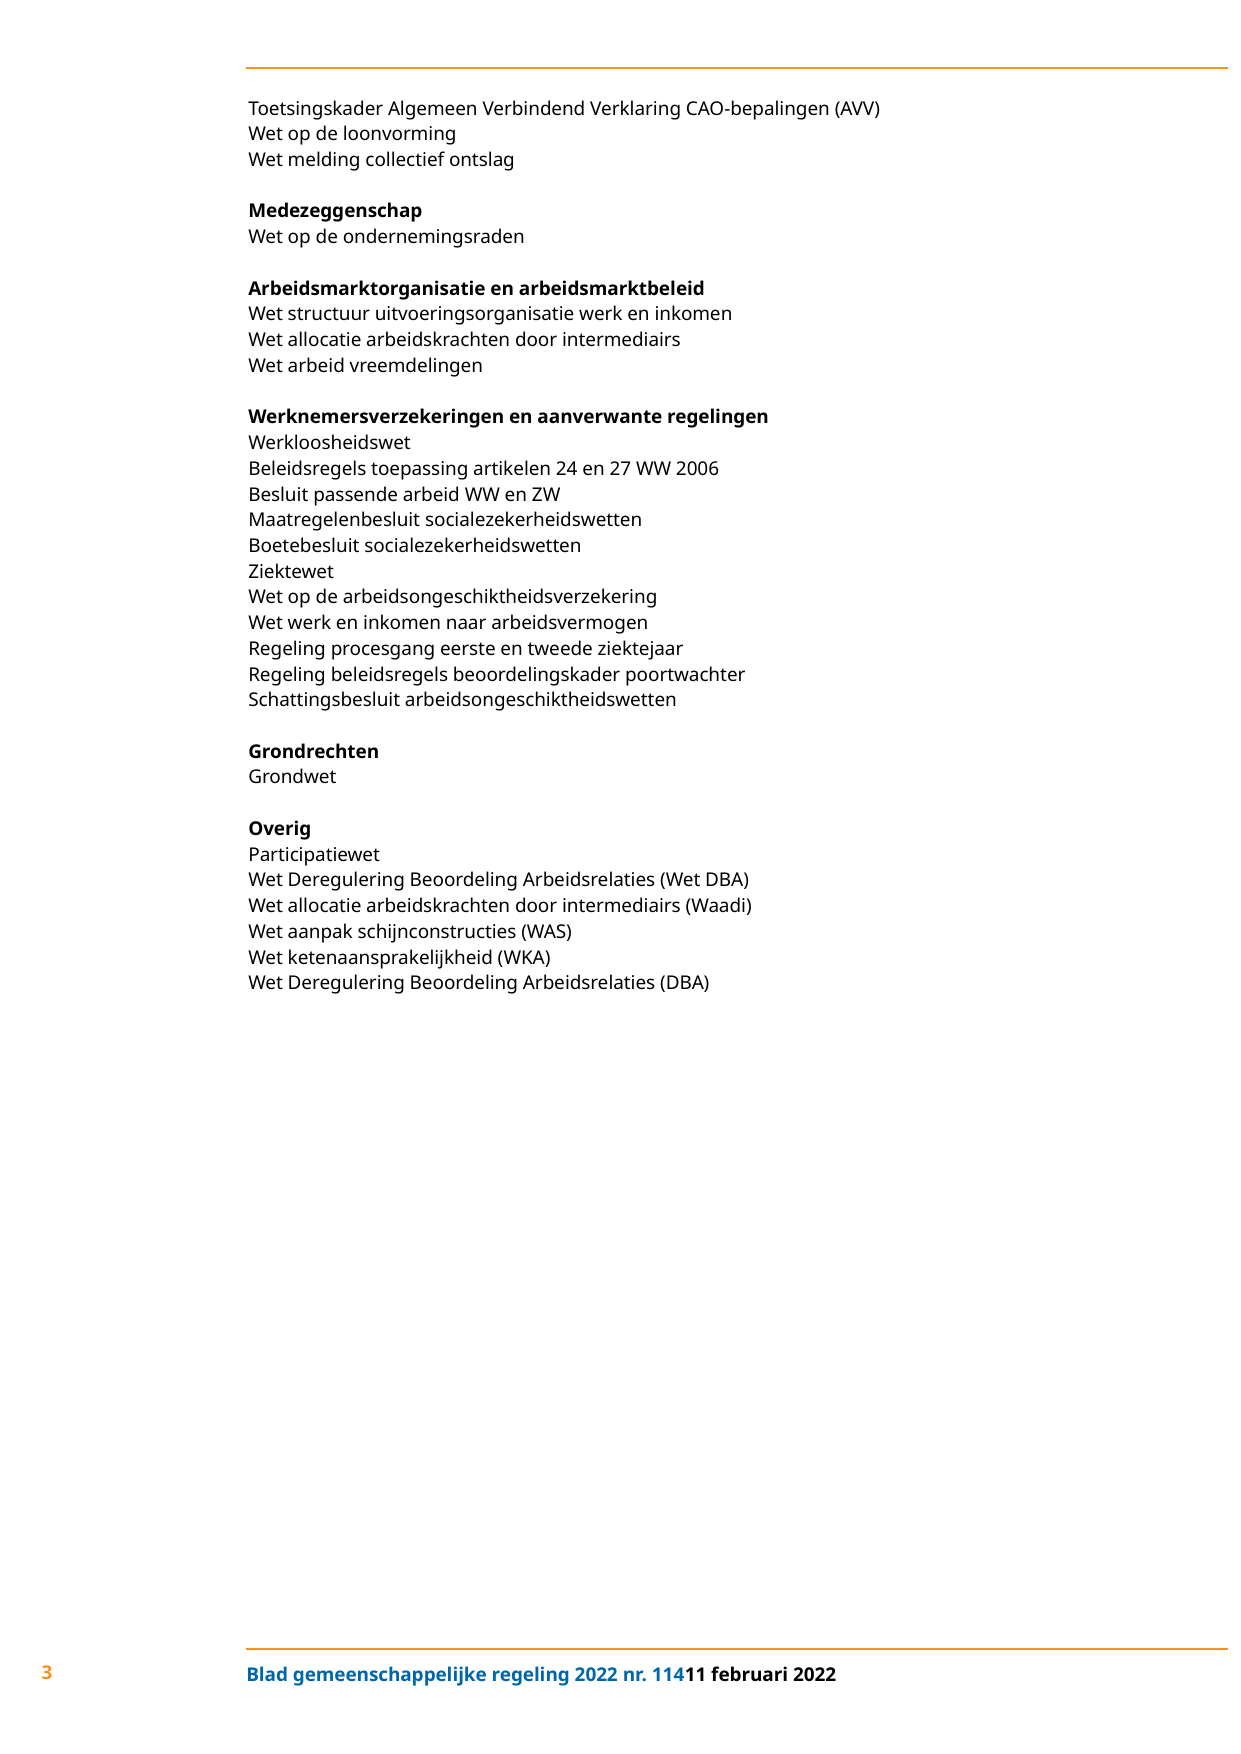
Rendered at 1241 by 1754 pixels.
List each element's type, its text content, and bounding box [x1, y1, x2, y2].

table_cell Ziektewet [248, 558, 1152, 584]
table_cell Werknemersverzekeringen en aanverwante regelingen [248, 404, 1152, 429]
table_cell Grondwet [248, 764, 1152, 789]
table_cell [248, 378, 1152, 403]
table_cell Boetebesluit socialezekerheidswetten [248, 532, 1152, 558]
table_cell Wet allocatie arbeidskrachten door intermediairs [248, 326, 1152, 352]
table_cell [248, 712, 1152, 738]
table_cell Wet Deregulering Beoordeling Arbeidsrelaties (DBA) [248, 970, 1152, 995]
table_cell Wet op de ondernemingsraden [248, 224, 1152, 249]
table_cell Wet aanpak schijnconstructies (WAS) [248, 918, 1152, 944]
table_cell Wet melding collectief ontslag [248, 146, 1152, 172]
table_cell Wet structuur uitvoeringsorganisatie werk en inkomen [248, 301, 1152, 326]
table_cell Regeling beleidsregels beoordelingskader poortwachter [248, 661, 1152, 687]
table_cell Toetsingskader Algemeen Verbindend Verklaring CAO-bepalingen (AVV) [248, 95, 1152, 121]
table_cell [248, 790, 1152, 815]
table_cell [248, 249, 1152, 275]
table_cell Werkloosheidswet [248, 429, 1152, 455]
table_cell Beleidsregels toepassing artikelen 24 en 27 WW 2006 [248, 455, 1152, 481]
table_cell Regeling procesgang eerste en tweede ziektejaar [248, 635, 1152, 661]
table_cell Besluit passende arbeid WW en ZW [248, 481, 1152, 506]
table_cell Wet allocatie arbeidskrachten door intermediairs (Waadi) [248, 893, 1152, 918]
table_cell Wet op de arbeidsongeschiktheidsverzekering [248, 584, 1152, 609]
table_cell Grondrechten [248, 738, 1152, 764]
table_cell Participatiewet [248, 841, 1152, 867]
table_cell Arbeidsmarktorganisatie en arbeidsmarktbeleid [248, 275, 1152, 301]
table_cell Wet werk en inkomen naar arbeidsvermogen [248, 609, 1152, 635]
table_cell Wet op de loonvorming [248, 121, 1152, 146]
picture [41, 47, 231, 172]
table_cell Wet ketenaansprakelijkheid (WKA) [248, 944, 1152, 969]
table_cell Medezeggenschap [248, 198, 1152, 223]
table_cell Schattingsbesluit arbeidsongeschiktheidswetten [248, 687, 1152, 712]
table_cell Wet Deregulering Beoordeling Arbeidsrelaties (Wet DBA) [248, 867, 1152, 892]
table_cell Maatregelenbesluit socialezekerheidswetten [248, 506, 1152, 532]
table_cell Wet arbeid vreemdelingen [248, 352, 1152, 378]
table_cell [248, 172, 1152, 198]
table_cell Overig [248, 815, 1152, 841]
